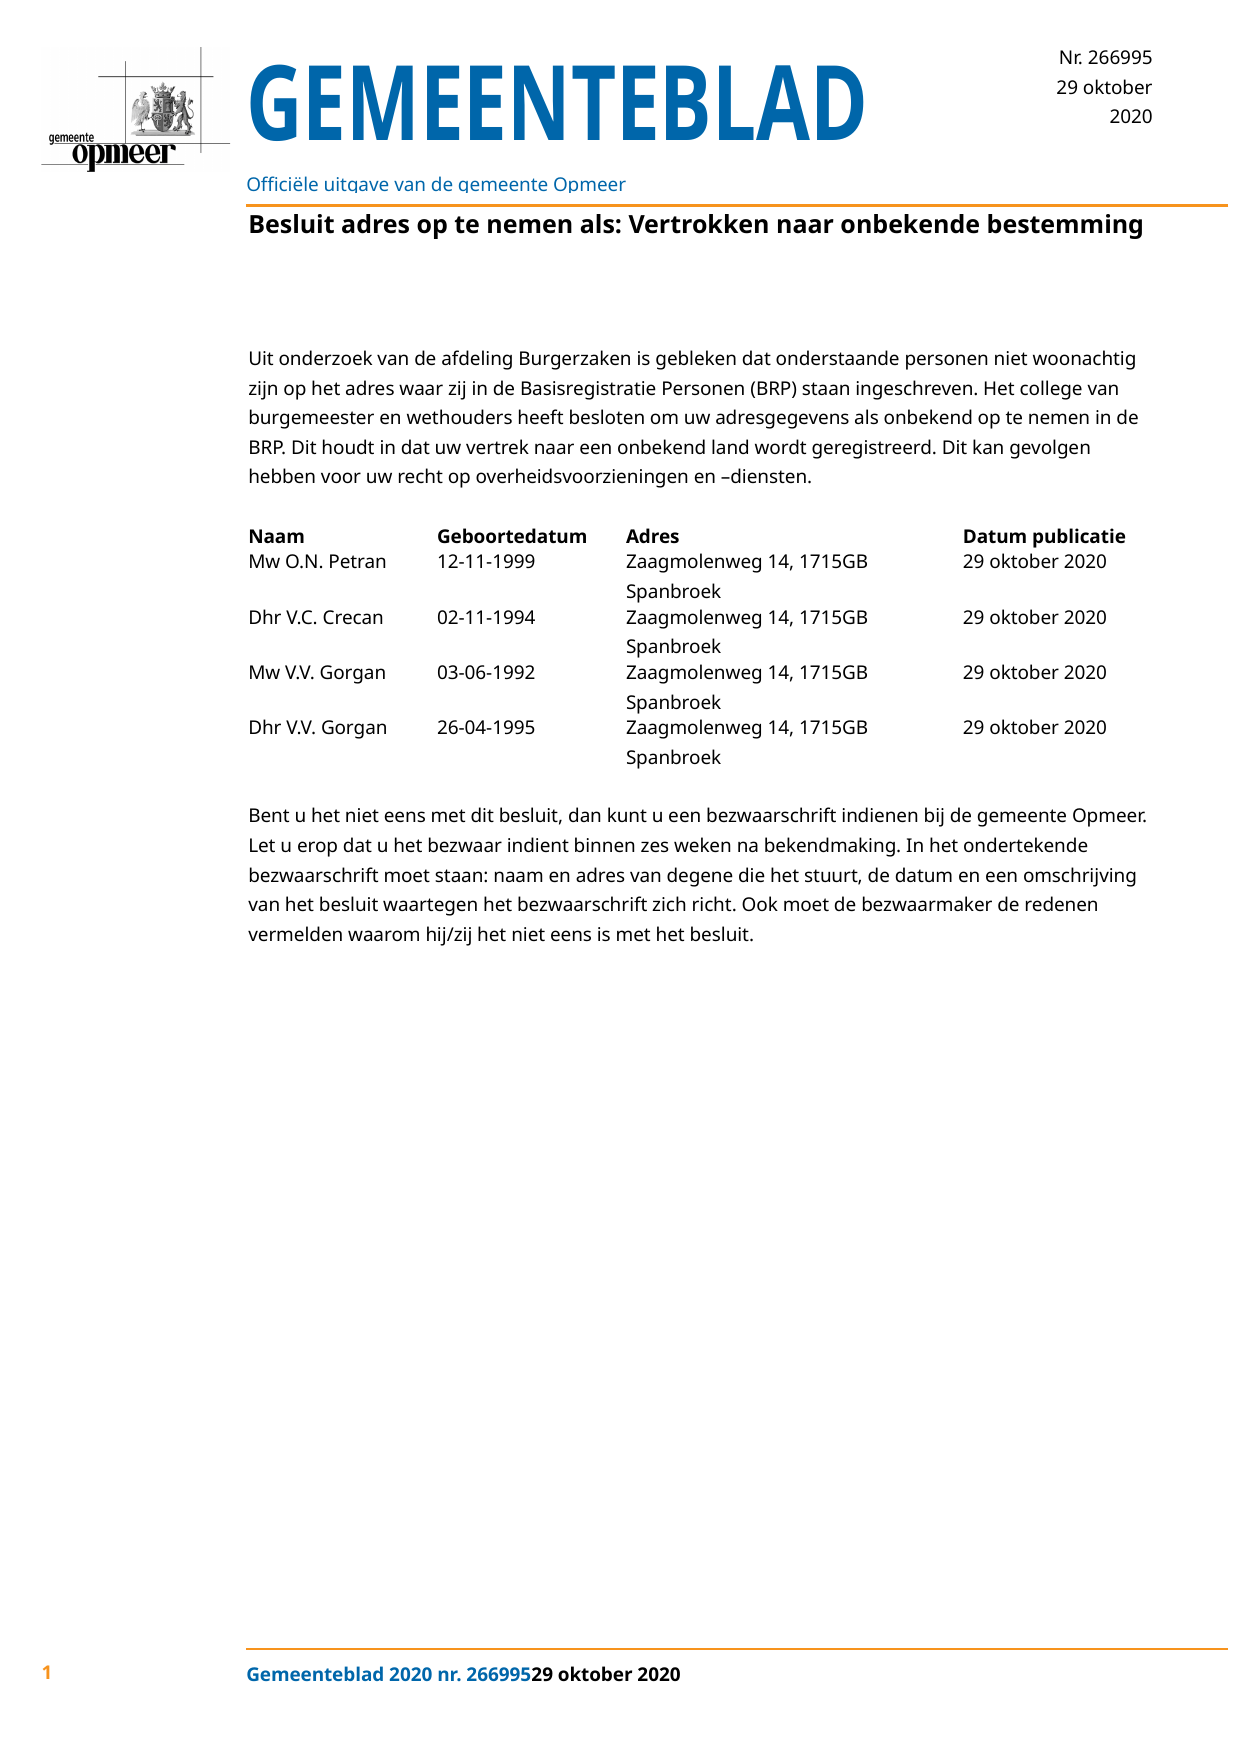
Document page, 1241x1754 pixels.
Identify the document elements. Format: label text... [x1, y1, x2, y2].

table_cell 03-06-1992 [437, 659, 626, 714]
table_cell 29 oktober 2020 [963, 659, 1152, 714]
table_header Adres [626, 523, 963, 549]
table_cell 02-11-1994 [437, 604, 626, 659]
table_cell Zaagmolenweg 14, 1715GB Spanbroek [626, 549, 963, 604]
text Uit onderzoek van de afdeling Burgerzaken is gebleken dat onderstaande personen niet woonachtig zijn op het adres waar zij in de Basisregistratie Personen (BRP) staan ingeschreven. Het college van burgemeester en wethouders heeft besloten om uw adresgegevens als onbekend op te nemen in de BRP. Dit houdt in dat uw vertrek naar een onbekend land wordt geregistreerd. Dit kan gevolgen hebben voor uw recht op overheidsvoorzieningen en –diensten. [248, 345, 1152, 489]
table_cell Zaagmolenweg 14, 1715GB Spanbroek [626, 659, 963, 714]
table_cell 29 oktober 2020 [963, 604, 1152, 659]
table_cell Zaagmolenweg 14, 1715GB Spanbroek [626, 715, 963, 770]
picture [41, 47, 231, 172]
table_cell 12-11-1999 [437, 549, 626, 604]
table_cell Zaagmolenweg 14, 1715GB Spanbroek [626, 604, 963, 659]
table_header Geboortedatum [437, 523, 626, 549]
table_cell Dhr V.C. Crecan [248, 604, 437, 659]
text Bent u het niet eens met dit besluit, dan kunt u een bezwaarschrift indienen bij de gemeente Opmeer. Let u erop dat u het bezwaar indient binnen zes weken na bekendmaking. In het ondertekende bezwaarschrift moet staan: naam en adres van degene die het stuurt, de datum en een omschrijving van het besluit waartegen het bezwaarschrift zich richt. Ook moet de bezwaarmaker de redenen vermelden waarom hij/zij het niet eens is met het besluit. [248, 803, 1152, 947]
table_cell 29 oktober 2020 [963, 549, 1152, 604]
text Besluit adres op te nemen als: Vertrokken naar onbekende bestemming [248, 207, 1152, 241]
table_cell Mw V.V. Gorgan [248, 659, 437, 714]
table_cell Dhr V.V. Gorgan [248, 715, 437, 770]
table_cell 26-04-1995 [437, 715, 626, 770]
table_cell 29 oktober 2020 [963, 715, 1152, 770]
table_header Naam [248, 523, 437, 549]
table_header Datum publicatie [963, 523, 1152, 549]
table_cell Mw O.N. Petran [248, 549, 437, 604]
